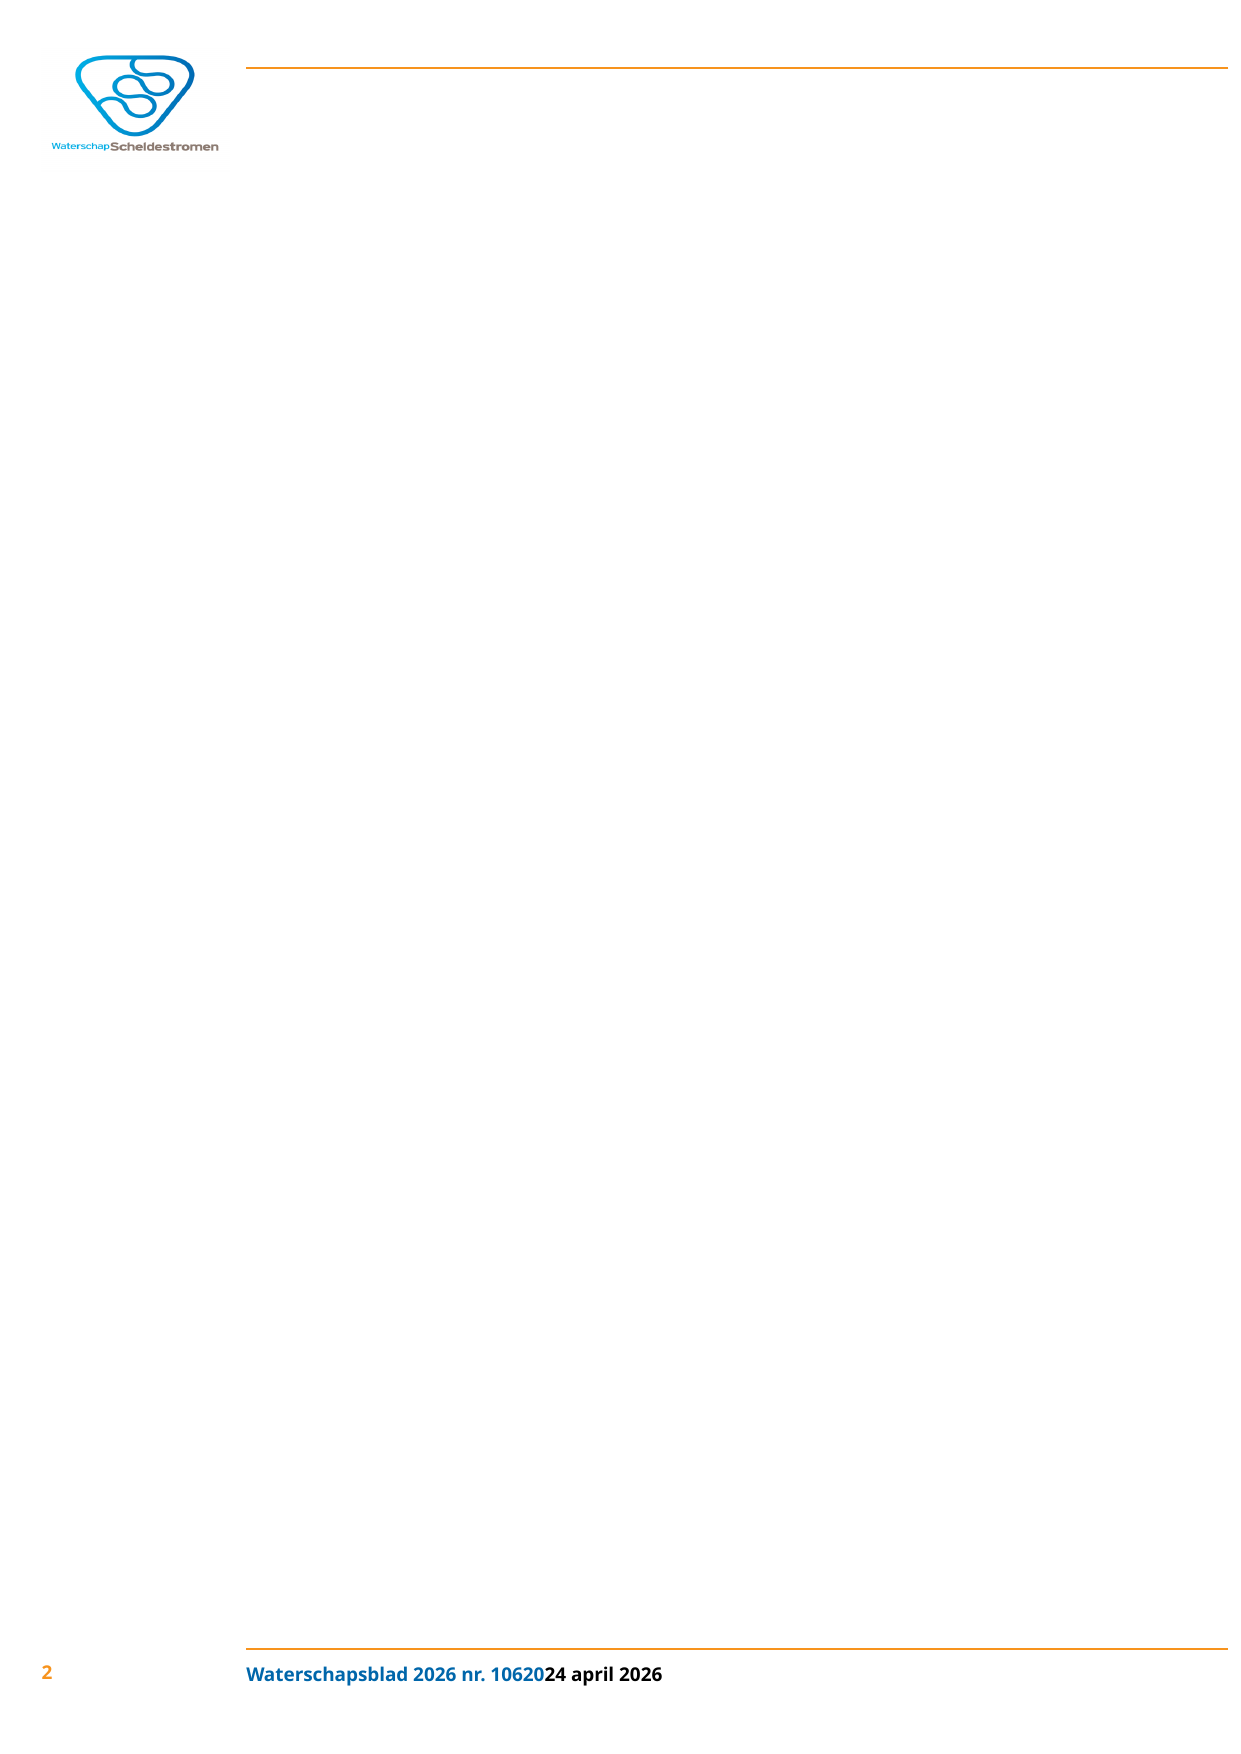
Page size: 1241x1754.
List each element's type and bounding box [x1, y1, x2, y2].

picture [41, 47, 231, 172]
